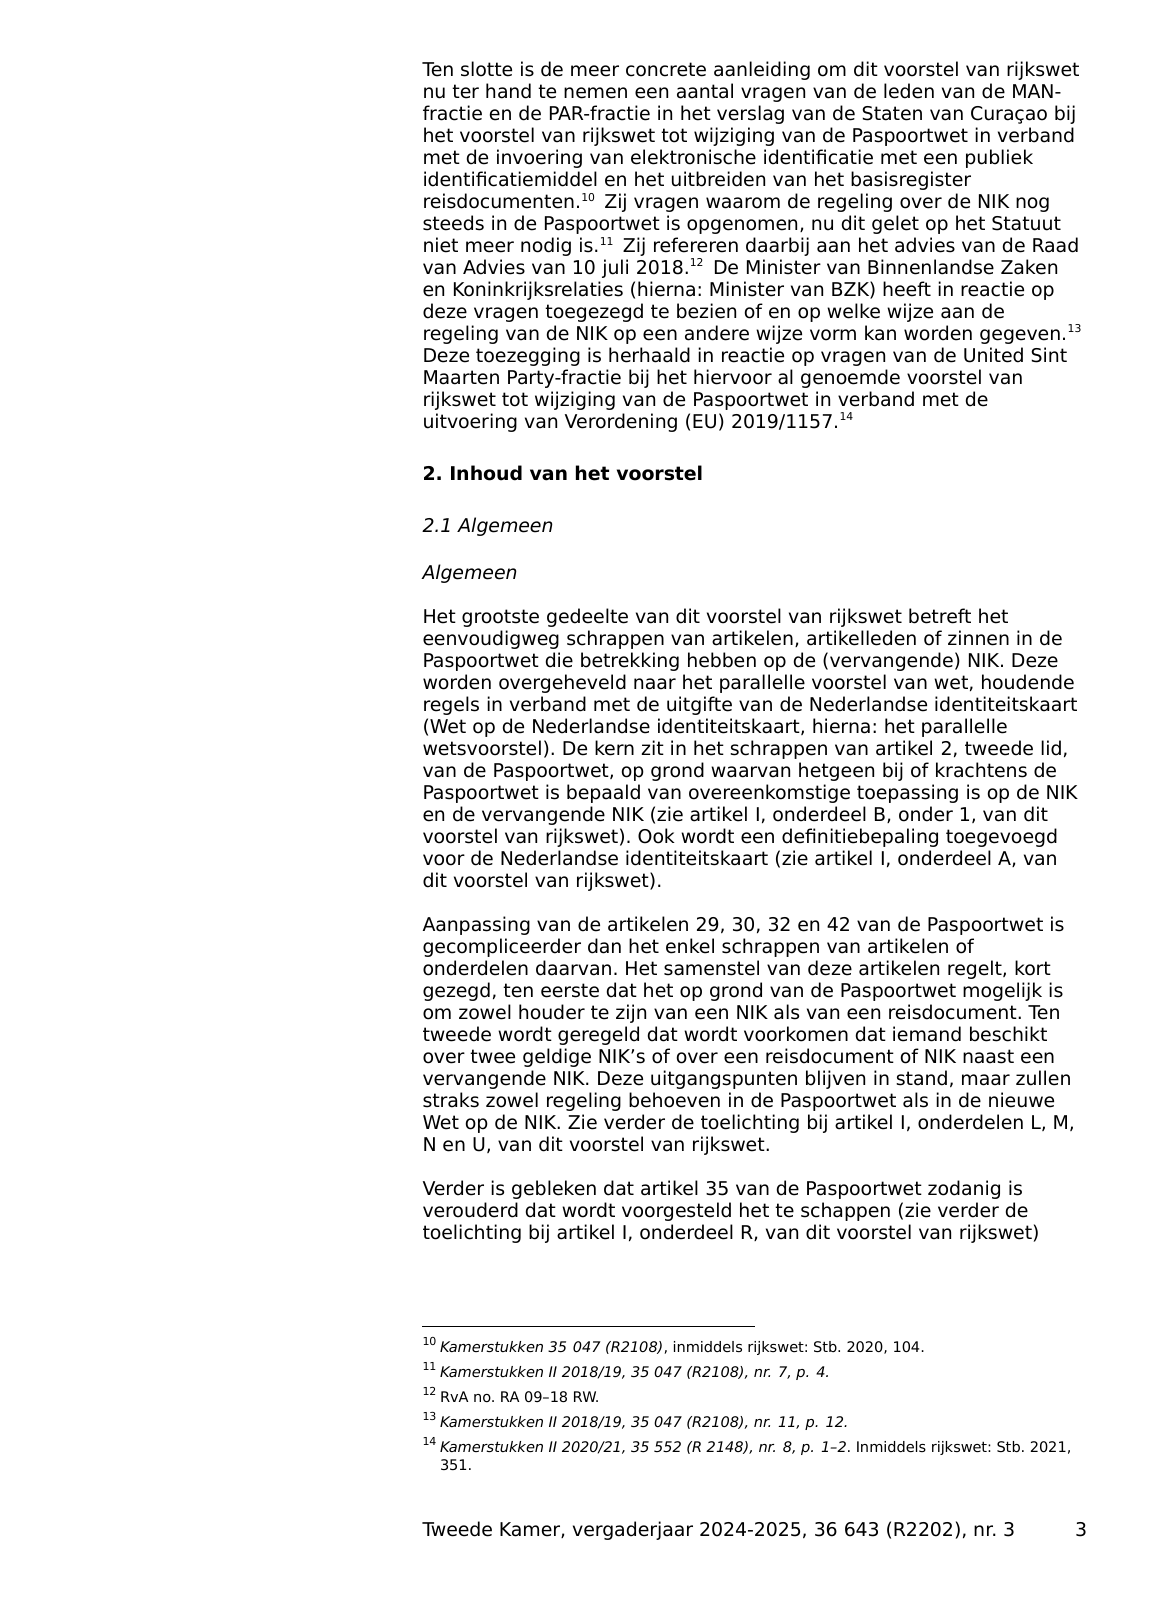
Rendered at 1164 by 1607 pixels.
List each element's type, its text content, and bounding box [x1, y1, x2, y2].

text Kamerstukken II 2018/19, 35 047 (R2108), nr. 11, p. 12. [422, 1410, 1087, 1432]
text Verder is gebleken dat artikel 35 van de Paspoortwet zodanig is verouderd dat wordt voorgesteld het te schappen (zie verder de toelichting bij artikel I, onderdeel R, van dit voorstel van rijkswet) [422, 1178, 1087, 1244]
text RvA no. RA 09–18 RW. [422, 1385, 1087, 1407]
text Het grootste gedeelte van dit voorstel van rijkswet betreft het eenvoudigweg schrappen van artikelen, artikelleden of zinnen in de Paspoortwet die betrekking hebben op de (vervangende) NIK. Deze worden overgeheveld naar het parallelle voorstel van wet, houdende regels in verband met de uitgifte van de Nederlandse identiteitskaart (Wet op de Nederlandse identiteitskaart, hierna: het parallelle wetsvoorstel). De kern zit in het schrappen van artikel 2, tweede lid, van de Paspoortwet, op grond waarvan hetgeen bij of krachtens de Paspoortwet is bepaald van overeenkomstige toepassing is op de NIK en de vervangende NIK (zie artikel I, onderdeel B, onder 1, van dit voorstel van rijkswet). Ook wordt een definitiebepaling toegevoegd voor de Nederlandse identiteitskaart (zie artikel I, onderdeel A, van dit voorstel van rijkswet). [422, 606, 1087, 892]
text Kamerstukken II 2018/19, 35 047 (R2108), nr. 7, p. 4. [422, 1360, 1087, 1382]
text Aanpassing van de artikelen 29, 30, 32 en 42 van de Paspoortwet is gecompliceerder dan het enkel schrappen van artikelen of onderdelen daarvan. Het samenstel van deze artikelen regelt, kort gezegd, ten eerste dat het op grond van de Paspoortwet mogelijk is om zowel houder te zijn van een NIK als van een reisdocument. Ten tweede wordt geregeld dat wordt voorkomen dat iemand beschikt over twee geldige NIK’s of over een reisdocument of NIK naast een vervangende NIK. Deze uitgangspunten blijven in stand, maar zullen straks zowel regeling behoeven in de Paspoortwet als in de nieuwe Wet op de NIK. Zie verder de toelichting bij artikel I, onderdelen L, M, N en U, van dit voorstel van rijkswet. [422, 914, 1087, 1156]
subtitle 2. Inhoud van het voorstel [422, 463, 1087, 485]
text Kamerstukken 35 047 (R2108), inmiddels rijkswet: Stb. 2020, 104. [422, 1335, 1087, 1357]
text Kamerstukken II 2020/21, 35 552 (R 2148), nr. 8, p. 1–2. Inmiddels rijkswet: Stb. 2021, 351. [422, 1435, 1087, 1474]
subtitle 2.1 Algemeen [422, 515, 1087, 537]
text Ten slotte is de meer concrete aanleiding om dit voorstel van rijkswet nu ter hand te nemen een aantal vragen van de leden van de MAN-fractie en de PAR-fractie in het verslag van de Staten van Curaçao bij het voorstel van rijkswet tot wijziging van de Paspoortwet in verband met de invoering van elektronische identificatie met een publiek identificatiemiddel en het uitbreiden van het basisregister reisdocumenten. Zij vragen waarom de regeling over de NIK nog steeds in de Paspoortwet is opgenomen, nu dit gelet op het Statuut niet meer nodig is. Zij refereren daarbij aan het advies van de Raad van Advies van 10 juli 2018. De Minister van Binnenlandse Zaken en Koninkrijksrelaties (hierna: Minister van BZK) heeft in reactie op deze vragen toegezegd te bezien of en op welke wijze aan de regeling van de NIK op een andere wijze vorm kan worden gegeven. Deze toezegging is herhaald in reactie op vragen van de United Sint Maarten Party-fractie bij het hiervoor al genoemde voorstel van rijkswet tot wijziging van de Paspoortwet in verband met de uitvoering van Verordening (EU) 2019/1157. [422, 59, 1087, 433]
subtitle Algemeen [422, 562, 1087, 584]
